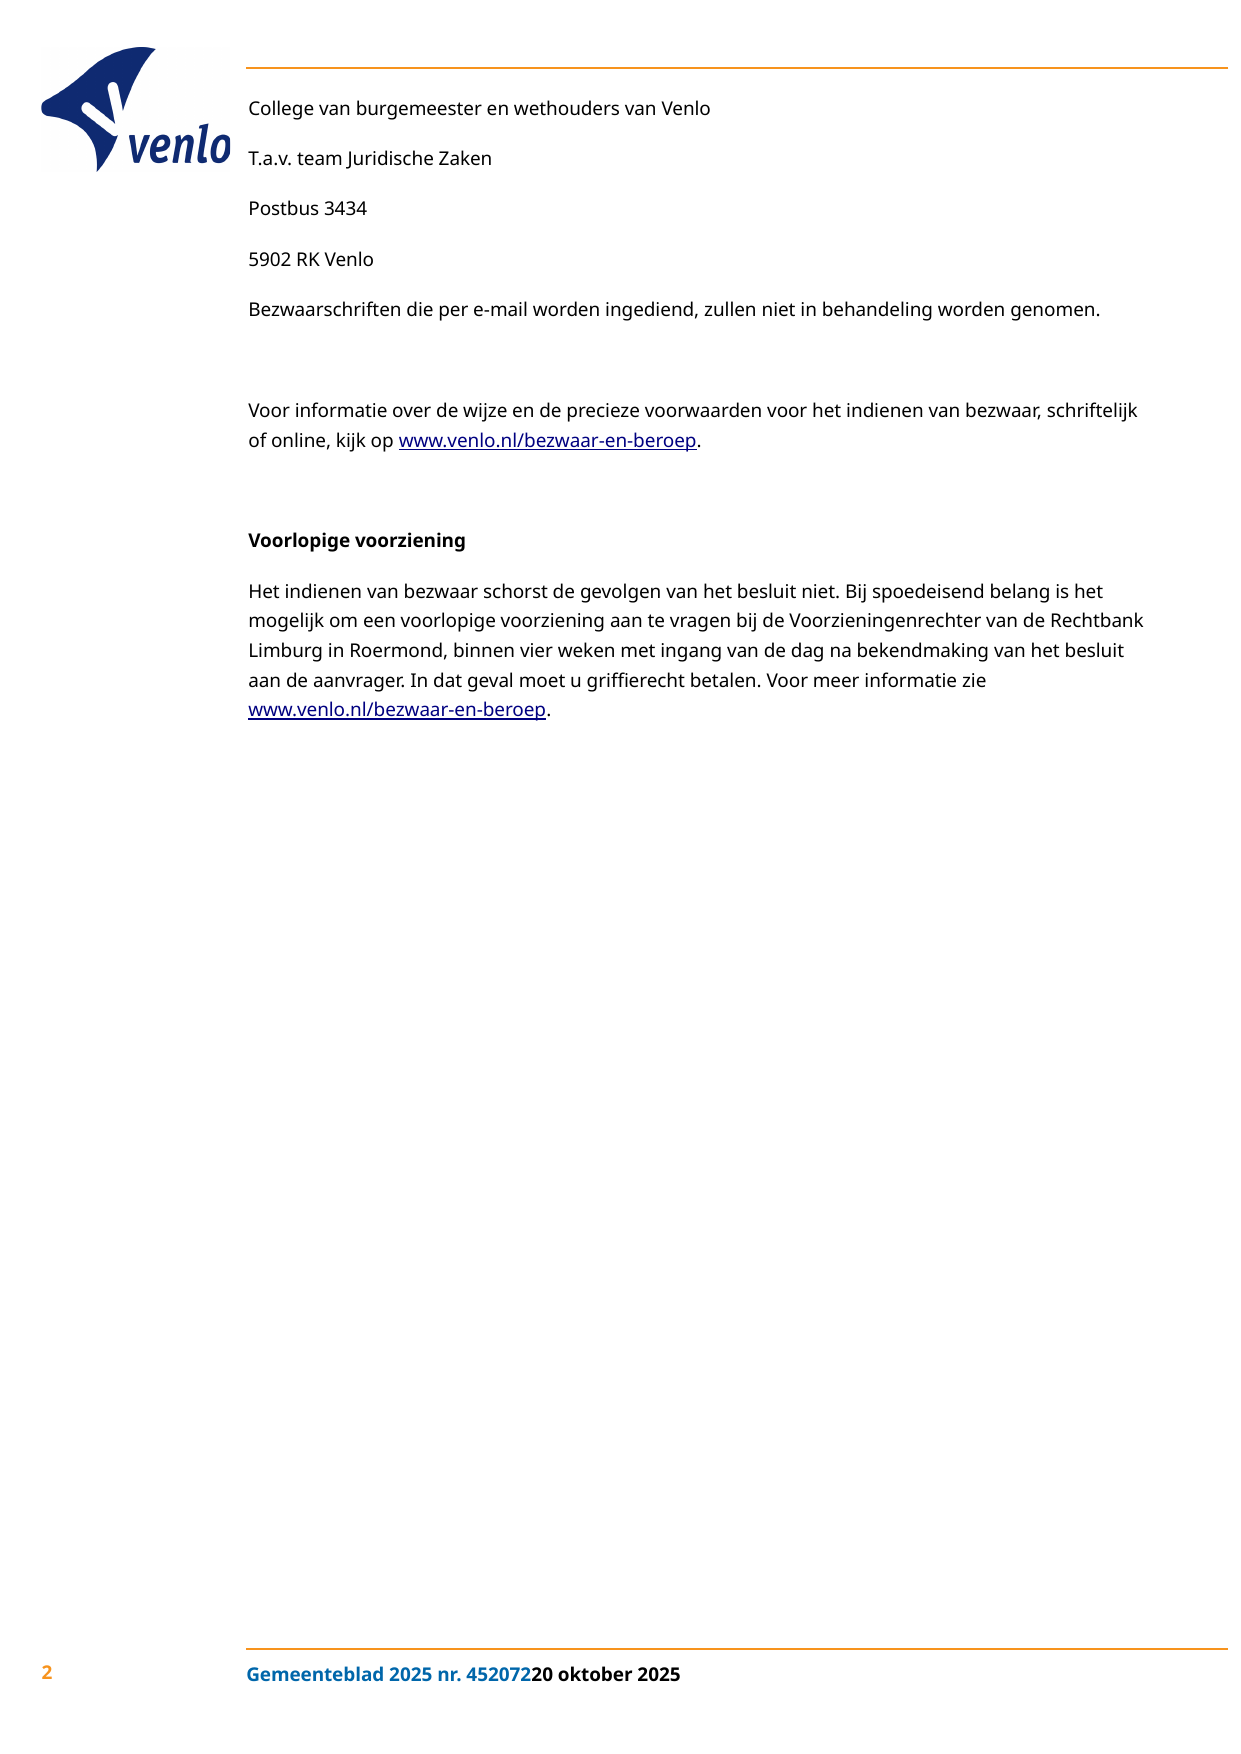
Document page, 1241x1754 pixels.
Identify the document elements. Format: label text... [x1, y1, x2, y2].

picture [41, 47, 231, 172]
text Voor informatie over de wijze en de precieze voorwaarden voor het indienen van bezwaar, schriftelijk of online, kijk op www.venlo.nl/bezwaar-en-beroep. [248, 397, 1152, 453]
text Voorlopige voorziening [248, 528, 1152, 553]
text Postbus 3434 [248, 196, 1152, 221]
text Het indienen van bezwaar schorst de gevolgen van het besluit niet. Bij spoedeisend belang is het mogelijk om een voorlopige voorziening aan te vragen bij de Voorzieningenrechter van de Rechtbank Limburg in Roermond, binnen vier weken met ingang van de dag na bekendmaking van het besluit aan de aanvrager. In dat geval moet u griffierecht betalen. Voor meer informatie zie www.venlo.nl/bezwaar-en-beroep. [248, 578, 1152, 722]
text College van burgemeester en wethouders van Venlo [248, 95, 1152, 121]
text T.a.v. team Juridische Zaken [248, 145, 1152, 171]
text Bezwaarschriften die per e-mail worden ingediend, zullen niet in behandeling worden genomen. [248, 296, 1152, 322]
text 5902 RK Venlo [248, 246, 1152, 272]
